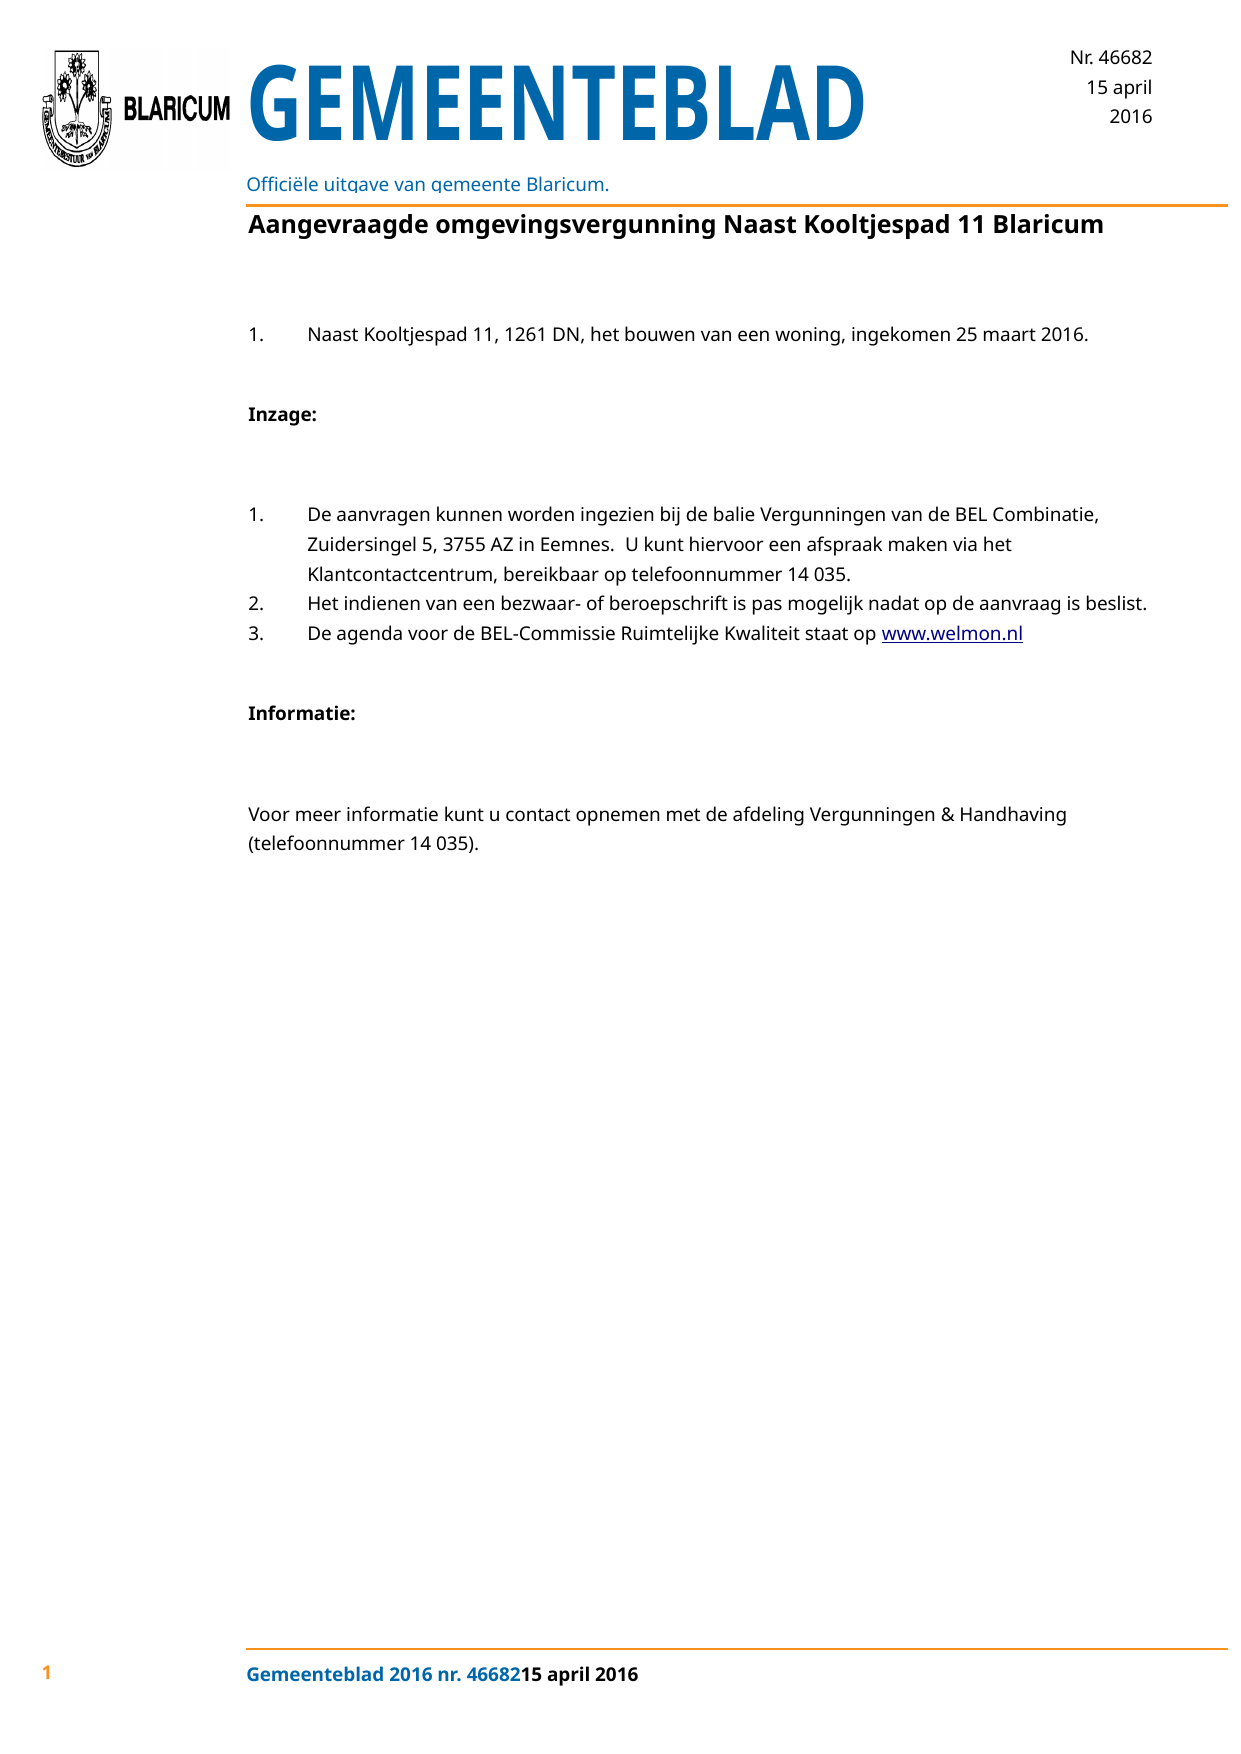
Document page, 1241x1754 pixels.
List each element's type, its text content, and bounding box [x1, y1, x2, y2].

list De agenda voor de BEL-Commissie Ruimtelijke Kwaliteit staat op www.welmon.nl [248, 620, 1152, 646]
list De aanvragen kunnen worden ingezien bij de balie Vergunningen van de BEL Combinatie, Zuidersingel 5, 3755 AZ in Eemnes. U kunt hiervoor een afspraak maken via het Klantcontactcentrum, bereikbaar op telefoonnummer 14 035. [248, 502, 1152, 586]
text Inzage: [248, 401, 1152, 426]
list Naast Kooltjespad 11, 1261 DN, het bouwen van een woning, ingekomen 25 maart 2016. [248, 321, 1152, 346]
text Voor meer informatie kunt u contact opnemen met de afdeling Vergunningen & Handhaving (telefoonnummer 14 035). [248, 801, 1152, 856]
text Informatie: [248, 700, 1152, 726]
picture [41, 47, 231, 172]
text Aangevraagde omgevingsvergunning Naast Kooltjespad 11 Blaricum [248, 207, 1152, 241]
list Het indienen van een bezwaar- of beroepschrift is pas mogelijk nadat op de aanvraag is beslist. [248, 590, 1152, 616]
